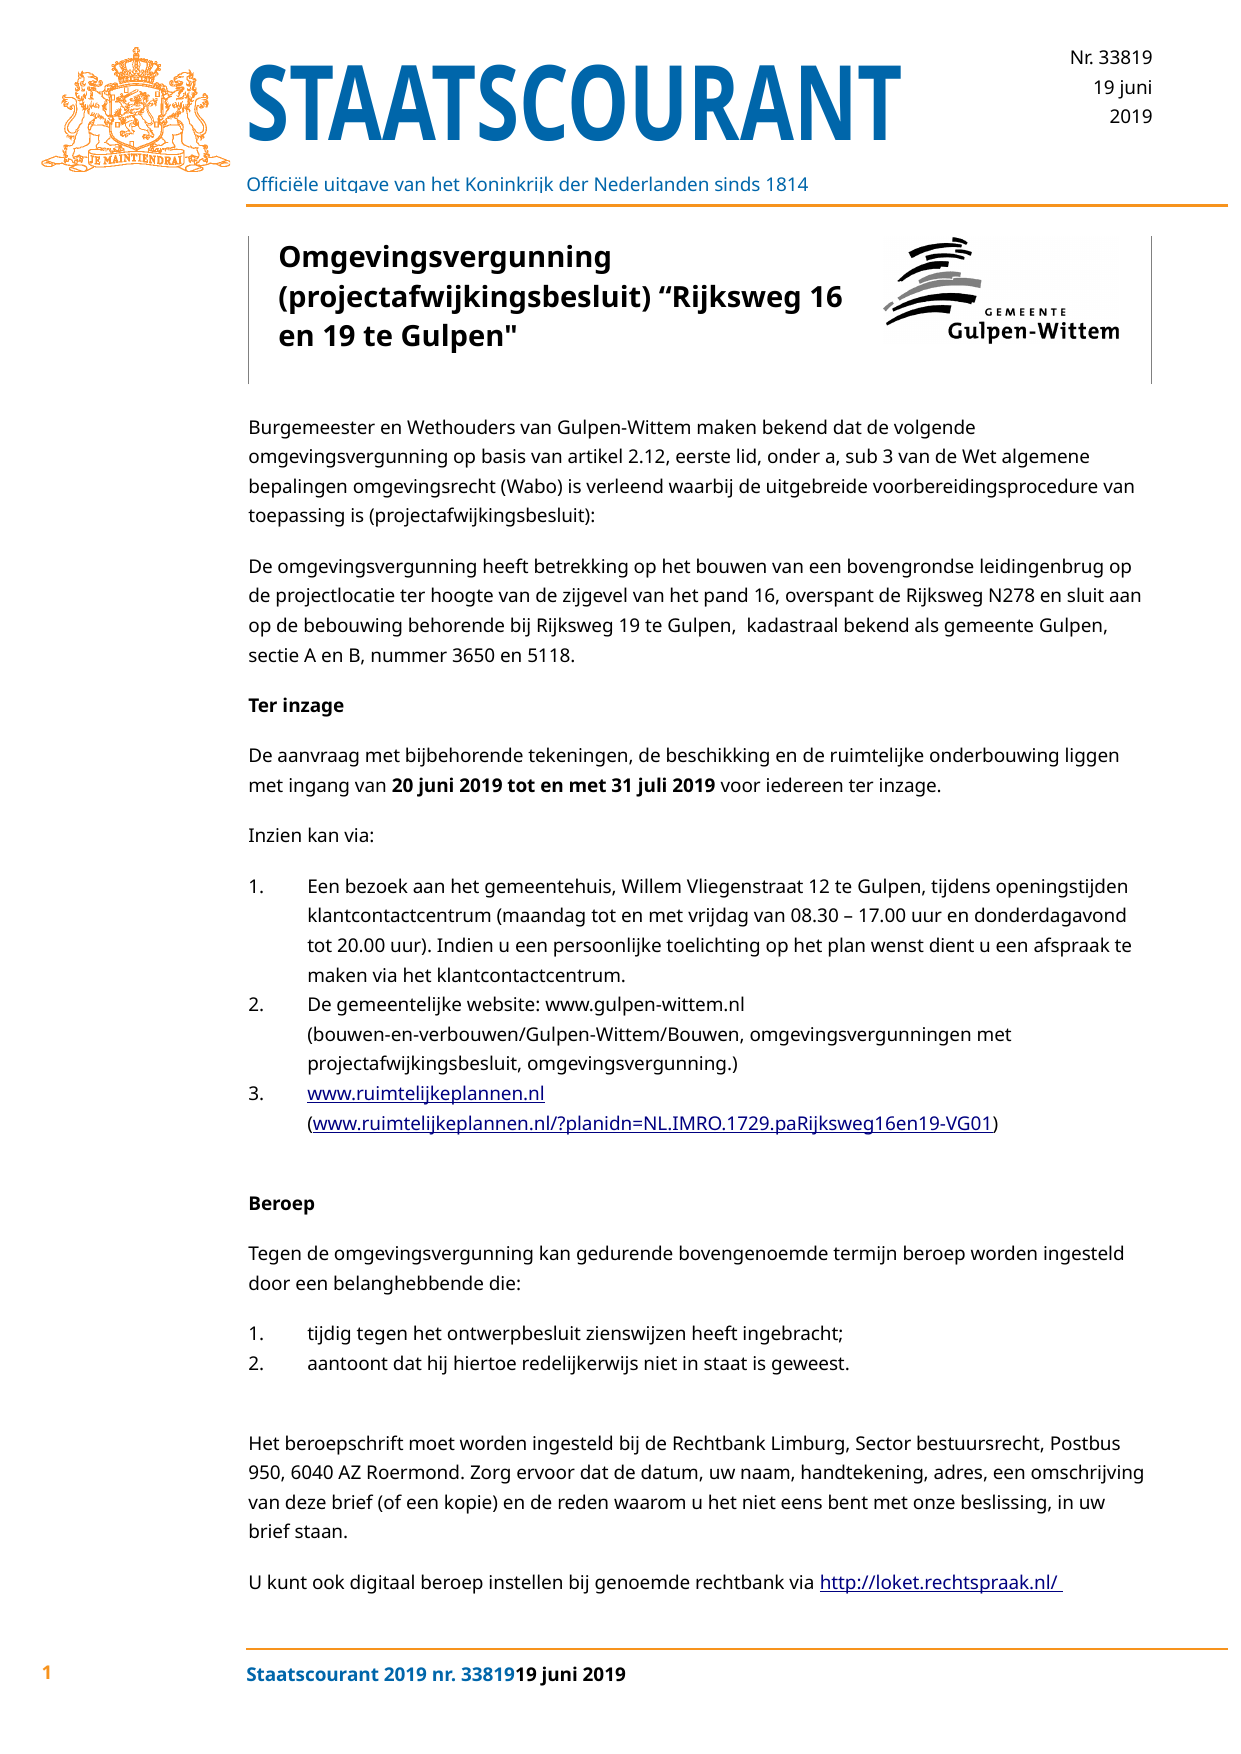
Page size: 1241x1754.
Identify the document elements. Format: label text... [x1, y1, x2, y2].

table_header Omgevingsvergunning (projectafwijkingsbesluit) “Rijksweg 16 en 19 te Gulpen" [249, 236, 850, 384]
text De aanvraag met bijbehorende tekeningen, de beschikking en de ruimtelijke onderbouwing liggen met ingang van 20 juni 2019 tot en met 31 juli 2019 voor iedereen ter inzage. [248, 743, 1152, 798]
list aantoont dat hij hiertoe redelijkerwijs niet in staat is geweest. [248, 1350, 1152, 1376]
list tijdig tegen het ontwerpbesluit zienswijzen heeft ingebracht; [248, 1320, 1152, 1346]
text Inzien kan via: [248, 823, 1152, 848]
text De omgevingsvergunning heeft betrekking op het bouwen van een bovengrondse leidingenbrug op de projectlocatie ter hoogte van de zijgevel van het pand 16, overspant de Rijksweg N278 en sluit aan op de bebouwing behorende bij Rijksweg 19 te Gulpen, kadastraal bekend als gemeente Gulpen, sectie A en B, nummer 3650 en 5118. [248, 553, 1152, 668]
text U kunt ook digitaal beroep instellen bij genoemde rechtbank via http://loket.rechtspraak.nl/ [248, 1569, 1152, 1595]
text Burgemeester en Wethouders van Gulpen-Wittem maken bekend dat de volgende omgevingsvergunning op basis van artikel 2.12, eerste lid, onder a, sub 3 van de Wet algemene bepalingen omgevingsrecht (Wabo) is verleend waarbij de uitgebreide voorbereidingsprocedure van toepassing is (projectafwijkingsbesluit): [248, 414, 1152, 528]
picture [41, 47, 231, 172]
list www.ruimtelijkeplannen.nl [248, 1080, 1152, 1106]
picture [882, 236, 1119, 344]
text Beroep [248, 1190, 1152, 1216]
list Een bezoek aan het gemeentehuis, Willem Vliegenstraat 12 te Gulpen, tijdens openingstijden klantcontactcentrum (maandag tot en met vrijdag van 08.30 – 17.00 uur en donderdagavond tot 20.00 uur). Indien u een persoonlijke toelichting op het plan wenst dient u een afspraak te maken via het klantcontactcentrum. [248, 873, 1152, 988]
text Ter inzage [248, 692, 1152, 718]
table_header [850, 236, 1151, 384]
text Tegen de omgevingsvergunning kan gedurende bovengenoemde termijn beroep worden ingesteld door een belanghebbende die: [248, 1240, 1152, 1296]
list (www.ruimtelijkeplannen.nl/?planidn=NL.IMRO.1729.paRijksweg16en19-VG01) [248, 1110, 1152, 1136]
text Het beroepschrift moet worden ingesteld bij de Rechtbank Limburg, Sector bestuursrecht, Postbus 950, 6040 AZ Roermond. Zorg ervoor dat de datum, uw naam, handtekening, adres, een omschrijving van deze brief (of een kopie) en de reden waarom u het niet eens bent met onze beslissing, in uw brief staan. [248, 1430, 1152, 1544]
list De gemeentelijke website: www.gulpen-wittem.nl (bouwen-en-verbouwen/Gulpen-Wittem/Bouwen, omgevingsvergunningen met projectafwijkingsbesluit, omgevingsvergunning.) [248, 991, 1152, 1076]
